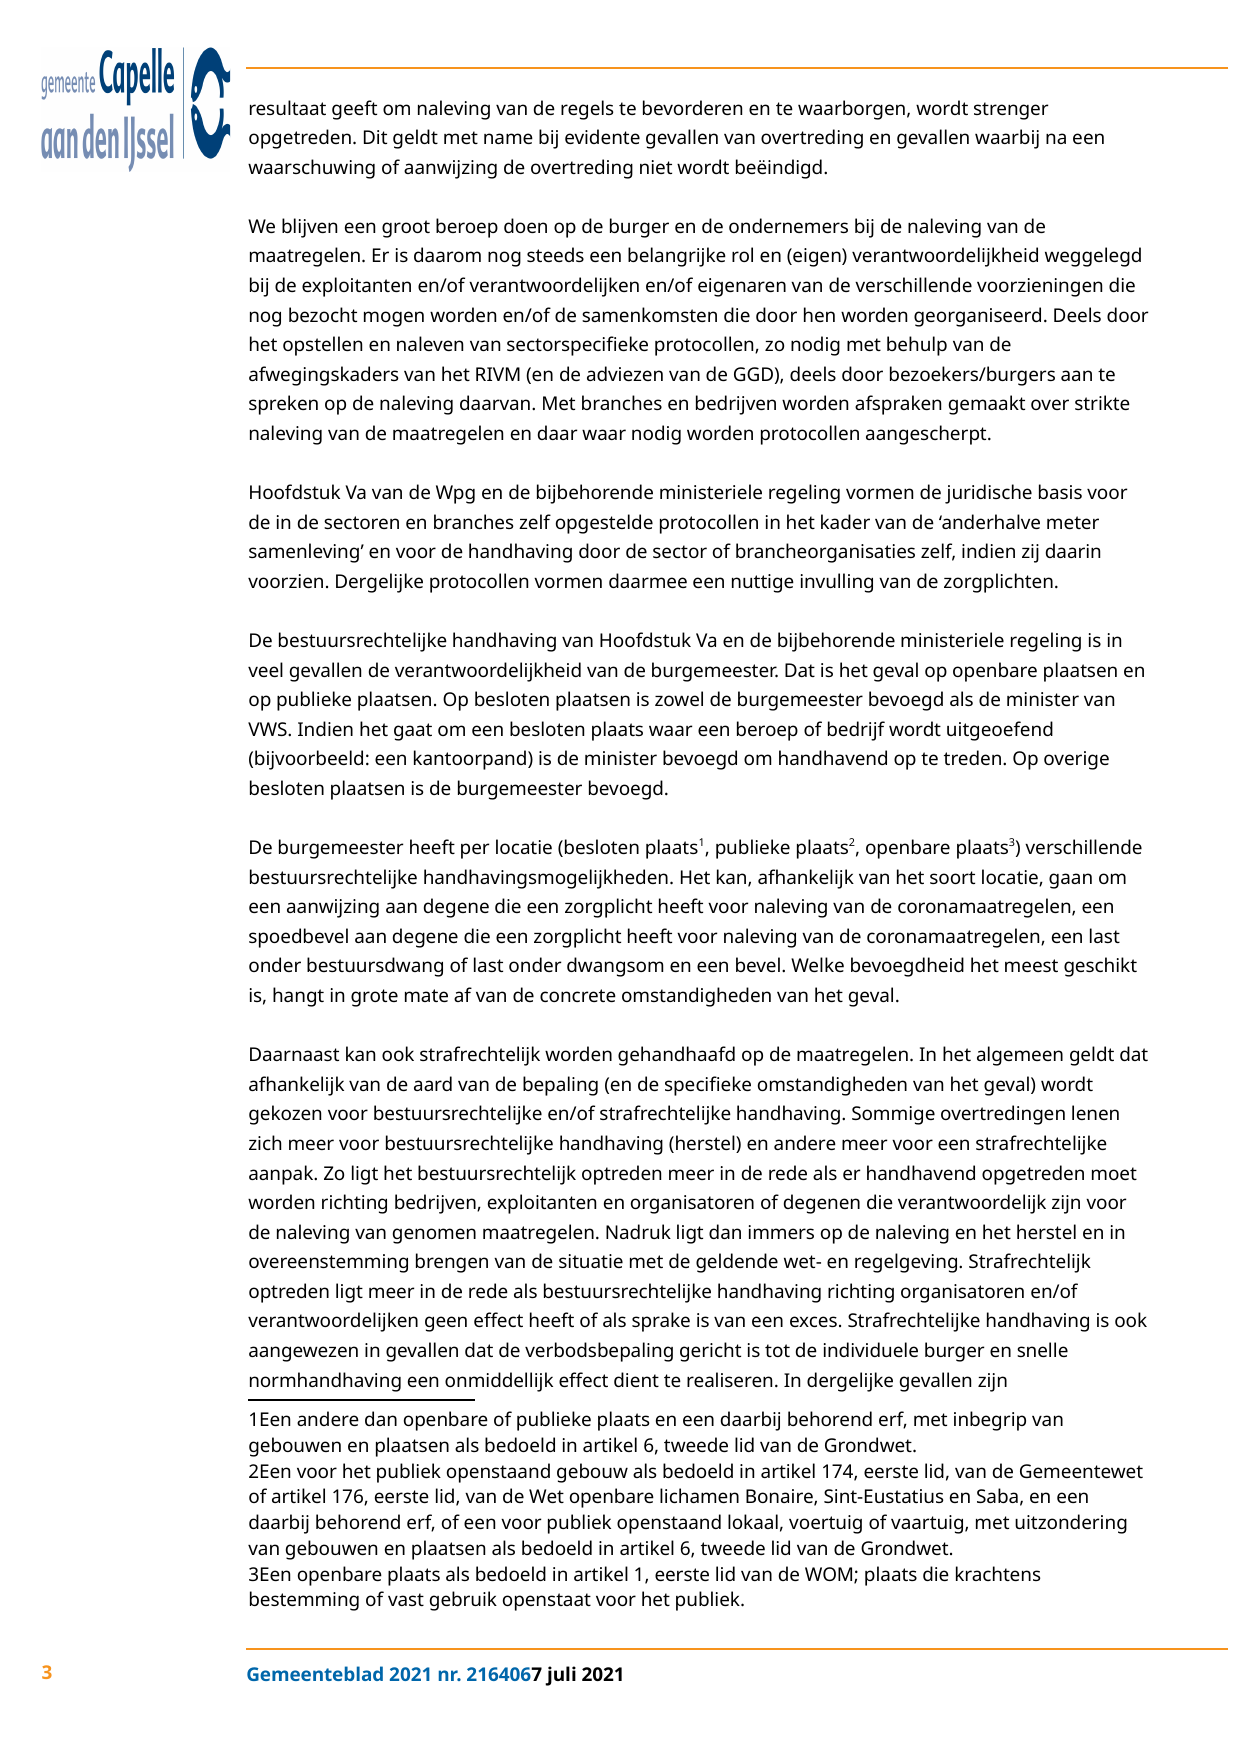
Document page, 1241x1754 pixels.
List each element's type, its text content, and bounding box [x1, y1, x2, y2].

text Daarnaast kan ook strafrechtelijk worden gehandhaafd op de maatregelen. In het algemeen geldt dat afhankelijk van de aard van de bepaling (en de specifieke omstandigheden van het geval) wordt gekozen voor bestuursrechtelijke en/of strafrechtelijke handhaving. Sommige overtredingen lenen zich meer voor bestuursrechtelijke handhaving (herstel) en andere meer voor een strafrechtelijke aanpak. Zo ligt het bestuursrechtelijk optreden meer in de rede als er handhavend opgetreden moet worden richting bedrijven, exploitanten en organisatoren of degenen die verantwoordelijk zijn voor de naleving van genomen maatregelen. Nadruk ligt dan immers op de naleving en het herstel en in overeenstemming brengen van de situatie met de geldende wet- en regelgeving. Strafrechtelijk optreden ligt meer in de rede als bestuursrechtelijke handhaving richting organisatoren en/of verantwoordelijken geen effect heeft of als sprake is van een exces. Strafrechtelijke handhaving is ook aangewezen in gevallen dat de verbodsbepaling gericht is tot de individuele burger en snelle normhandhaving een onmiddellijk effect dient te realiseren. In dergelijke gevallen zijn [248, 1041, 1152, 1393]
text resultaat geeft om naleving van de regels te bevorderen en te waarborgen, wordt strenger opgetreden. Dit geldt met name bij evidente gevallen van overtreding en gevallen waarbij na een waarschuwing of aanwijzing de overtreding niet wordt beëindigd. [248, 95, 1152, 180]
text Een voor het publiek openstaand gebouw als bedoeld in artikel 174, eerste lid, van de Gemeentewet of artikel 176, eerste lid, van de Wet openbare lichamen Bonaire, Sint-Eustatius en Saba, en een daarbij behorend erf, of een voor publiek openstaand lokaal, voertuig of vaartuig, met uitzondering van gebouwen en plaatsen als bedoeld in artikel 6, tweede lid van de Grondwet. [248, 1458, 1152, 1561]
picture [41, 47, 231, 172]
text Hoofdstuk Va van de Wpg en de bijbehorende ministeriele regeling vormen de juridische basis voor de in de sectoren en branches zelf opgestelde protocollen in het kader van de ‘anderhalve meter samenleving’ en voor de handhaving door de sector of brancheorganisaties zelf, indien zij daarin voorzien. Dergelijke protocollen vormen daarmee een nuttige invulling van de zorgplichten. [248, 479, 1152, 594]
text We blijven een groot beroep doen op de burger en de ondernemers bij de naleving van de maatregelen. Er is daarom nog steeds een belangrijke rol en (eigen) verantwoordelijkheid weggelegd bij de exploitanten en/of verantwoordelijken en/of eigenaren van de verschillende voorzieningen die nog bezocht mogen worden en/of de samenkomsten die door hen worden georganiseerd. Deels door het opstellen en naleven van sectorspecifieke protocollen, zo nodig met behulp van de afwegingskaders van het RIVM (en de adviezen van de GGD), deels door bezoekers/burgers aan te spreken op de naleving daarvan. Met branches en bedrijven worden afspraken gemaakt over strikte naleving van de maatregelen en daar waar nodig worden protocollen aangescherpt. [248, 213, 1152, 446]
text Een openbare plaats als bedoeld in artikel 1, eerste lid van de WOM; plaats die krachtens bestemming of vast gebruik openstaat voor het publiek. [248, 1561, 1152, 1612]
text Een andere dan openbare of publieke plaats en een daarbij behorend erf, met inbegrip van gebouwen en plaatsen als bedoeld in artikel 6, tweede lid van de Grondwet. [248, 1406, 1152, 1458]
text De burgemeester heeft per locatie (besloten plaats, publieke plaats, openbare plaats) verschillende bestuursrechtelijke handhavingsmogelijkheden. Het kan, afhankelijk van het soort locatie, gaan om een aanwijzing aan degene die een zorgplicht heeft voor naleving van de coronamaatregelen, een spoedbevel aan degene die een zorgplicht heeft voor naleving van de coronamaatregelen, een last onder bestuursdwang of last onder dwangsom en een bevel. Welke bevoegdheid het meest geschikt is, hangt in grote mate af van de concrete omstandigheden van het geval. [248, 834, 1152, 1008]
text De bestuursrechtelijke handhaving van Hoofdstuk Va en de bijbehorende ministeriele regeling is in veel gevallen de verantwoordelijkheid van de burgemeester. Dat is het geval op openbare plaatsen en op publieke plaatsen. Op besloten plaatsen is zowel de burgemeester bevoegd als de minister van VWS. Indien het gaat om een besloten plaats waar een beroep of bedrijf wordt uitgeoefend (bijvoorbeeld: een kantoorpand) is de minister bevoegd om handhavend op te treden. Op overige besloten plaatsen is de burgemeester bevoegd. [248, 627, 1152, 801]
